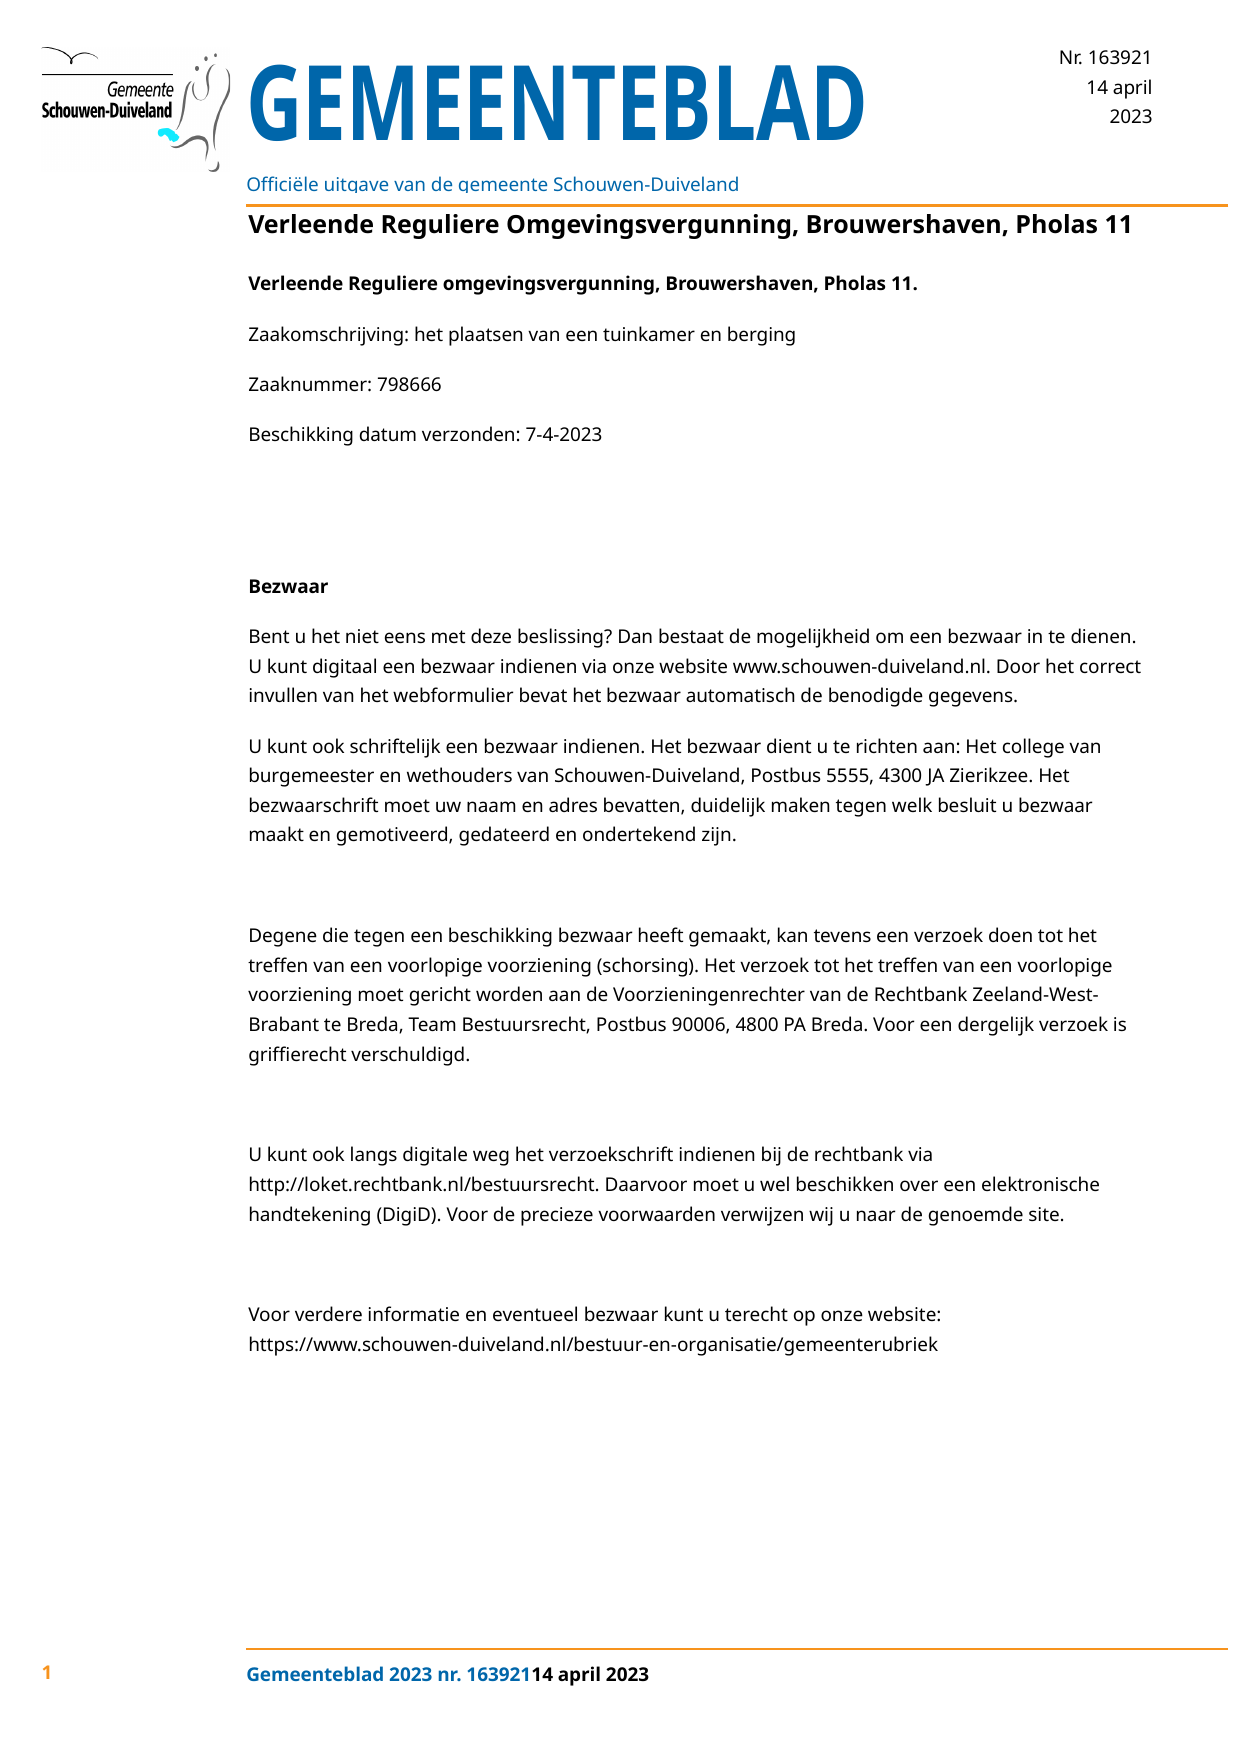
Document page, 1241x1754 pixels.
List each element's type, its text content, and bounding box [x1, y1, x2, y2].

text Voor verdere informatie en eventueel bezwaar kunt u terecht op onze website: https://www.schouwen-duiveland.nl/bestuur-en-organisatie/gemeenterubriek [248, 1302, 1152, 1357]
text Zaakomschrijving: het plaatsen van een tuinkamer en berging [248, 321, 1152, 346]
text U kunt ook langs digitale weg het verzoekschrift indienen bij de rechtbank via http://loket.rechtbank.nl/bestuursrecht. Daarvoor moet u wel beschikken over een elektronische handtekening (DigiD). Voor de precieze voorwaarden verwijzen wij u naar de genoemde site. [248, 1142, 1152, 1226]
text Bent u het niet eens met deze beslissing? Dan bestaat de mogelijkheid om een bezwaar in te dienen. U kunt digitaal een bezwaar indienen via onze website www.schouwen-duiveland.nl. Door het correct invullen van het webformulier bevat het bezwaar automatisch de benodigde gegevens. [248, 623, 1152, 708]
text Degene die tegen een beschikking bezwaar heeft gemaakt, kan tevens een verzoek doen tot het treffen van een voorlopige voorziening (schorsing). Het verzoek tot het treffen van een voorlopige voorziening moet gericht worden aan de Voorzieningenrechter van de Rechtbank Zeeland-West-Brabant te Breda, Team Bestuursrecht, Postbus 90006, 4800 PA Breda. Voor een dergelijk verzoek is griffierecht verschuldigd. [248, 922, 1152, 1066]
text Zaaknummer: 798666 [248, 371, 1152, 397]
text Beschikking datum verzonden: 7-4-2023 [248, 422, 1152, 447]
text Verleende Reguliere Omgevingsvergunning, Brouwershaven, Pholas 11 [248, 207, 1152, 241]
text Verleende Reguliere omgevingsvergunning, Brouwershaven, Pholas 11. [248, 270, 1152, 296]
text Bezwaar [248, 573, 1152, 598]
picture [41, 47, 231, 172]
text U kunt ook schriftelijk een bezwaar indienen. Het bezwaar dient u te richten aan: Het college van burgemeester en wethouders van Schouwen-Duiveland, Postbus 5555, 4300 JA Zierikzee. Het bezwaarschrift moet uw naam en adres bevatten, duidelijk maken tegen welk besluit u bezwaar maakt en gemotiveerd, gedateerd en ondertekend zijn. [248, 733, 1152, 847]
